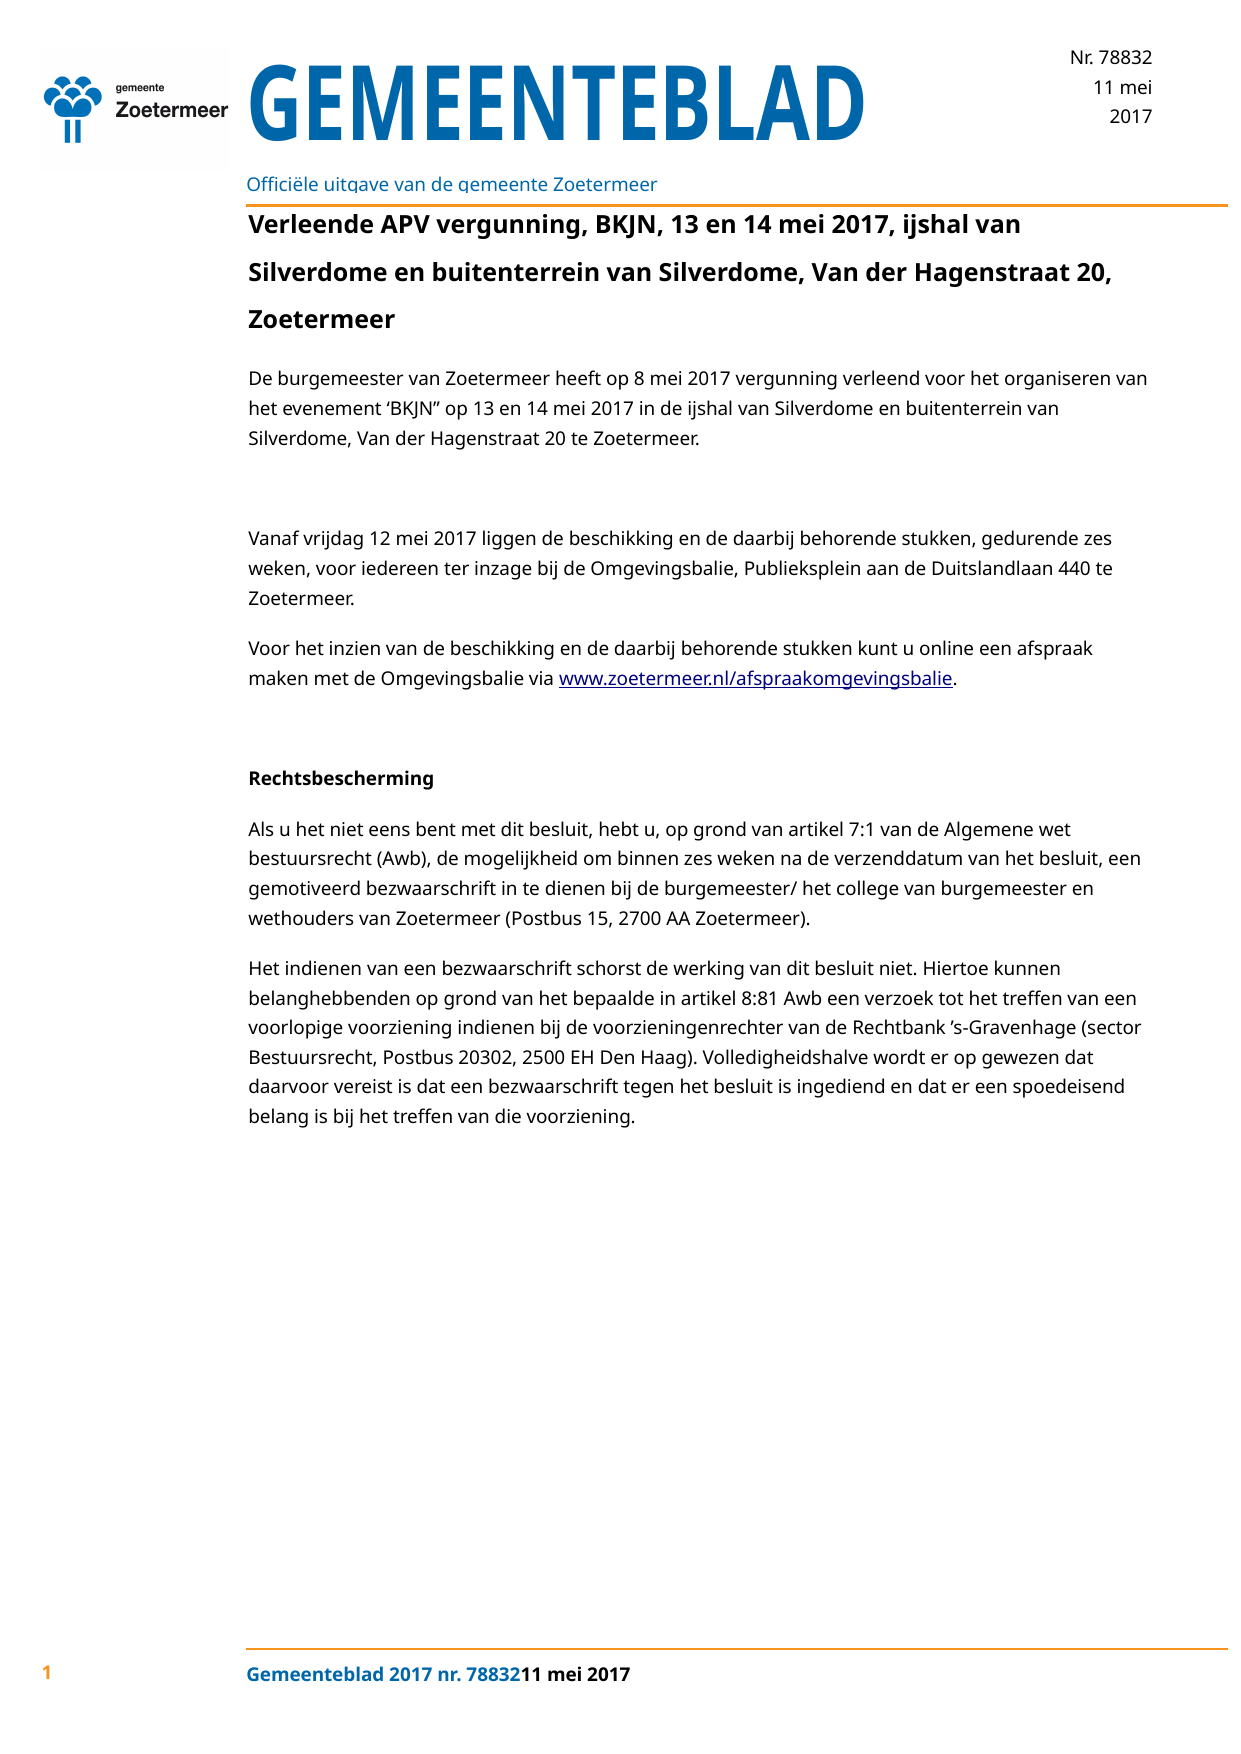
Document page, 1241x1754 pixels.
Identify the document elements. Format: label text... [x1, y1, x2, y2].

picture [41, 47, 231, 172]
text Verleende APV vergunning, BKJN, 13 en 14 mei 2017, ijshal van Silverdome en buitenterrein van Silverdome, Van der Hagenstraat 20, Zoetermeer [248, 207, 1152, 336]
text Voor het inzien van de beschikking en de daarbij behorende stukken kunt u online een afspraak maken met de Omgevingsbalie via www.zoetermeer.nl/afspraakomgevingsbalie. [248, 635, 1152, 690]
text De burgemeester van Zoetermeer heeft op 8 mei 2017 vergunning verleend voor het organiseren van het evenement ‘BKJN” op 13 en 14 mei 2017 in de ijshal van Silverdome en buitenterrein van Silverdome, Van der Hagenstraat 20 te Zoetermeer. [248, 366, 1152, 450]
text Het indienen van een bezwaarschrift schorst de werking van dit besluit niet. Hiertoe kunnen belanghebbenden op grond van het bepaalde in artikel 8:81 Awb een verzoek tot het treffen van een voorlopige voorziening indienen bij de voorzieningenrechter van de Rechtbank ’s-Gravenhage (sector Bestuursrecht, Postbus 20302, 2500 EH Den Haag). Volledigheidshalve wordt er op gewezen dat daarvoor vereist is dat een bezwaarschrift tegen het besluit is ingediend en dat er een spoedeisend belang is bij het treffen van die voorziening. [248, 955, 1152, 1129]
text Rechtsbescherming [248, 766, 1152, 791]
text Vanaf vrijdag 12 mei 2017 liggen de beschikking en de daarbij behorende stukken, gedurende zes weken, voor iedereen ter inzage bij de Omgevingsbalie, Publieksplein aan de Duitslandlaan 440 te Zoetermeer. [248, 526, 1152, 610]
text Als u het niet eens bent met dit besluit, hebt u, op grond van artikel 7:1 van de Algemene wet bestuursrecht (Awb), de mogelijkheid om binnen zes weken na de verzenddatum van het besluit, een gemotiveerd bezwaarschrift in te dienen bij de burgemeester/ het college van burgemeester en wethouders van Zoetermeer (Postbus 15, 2700 AA Zoetermeer). [248, 816, 1152, 930]
